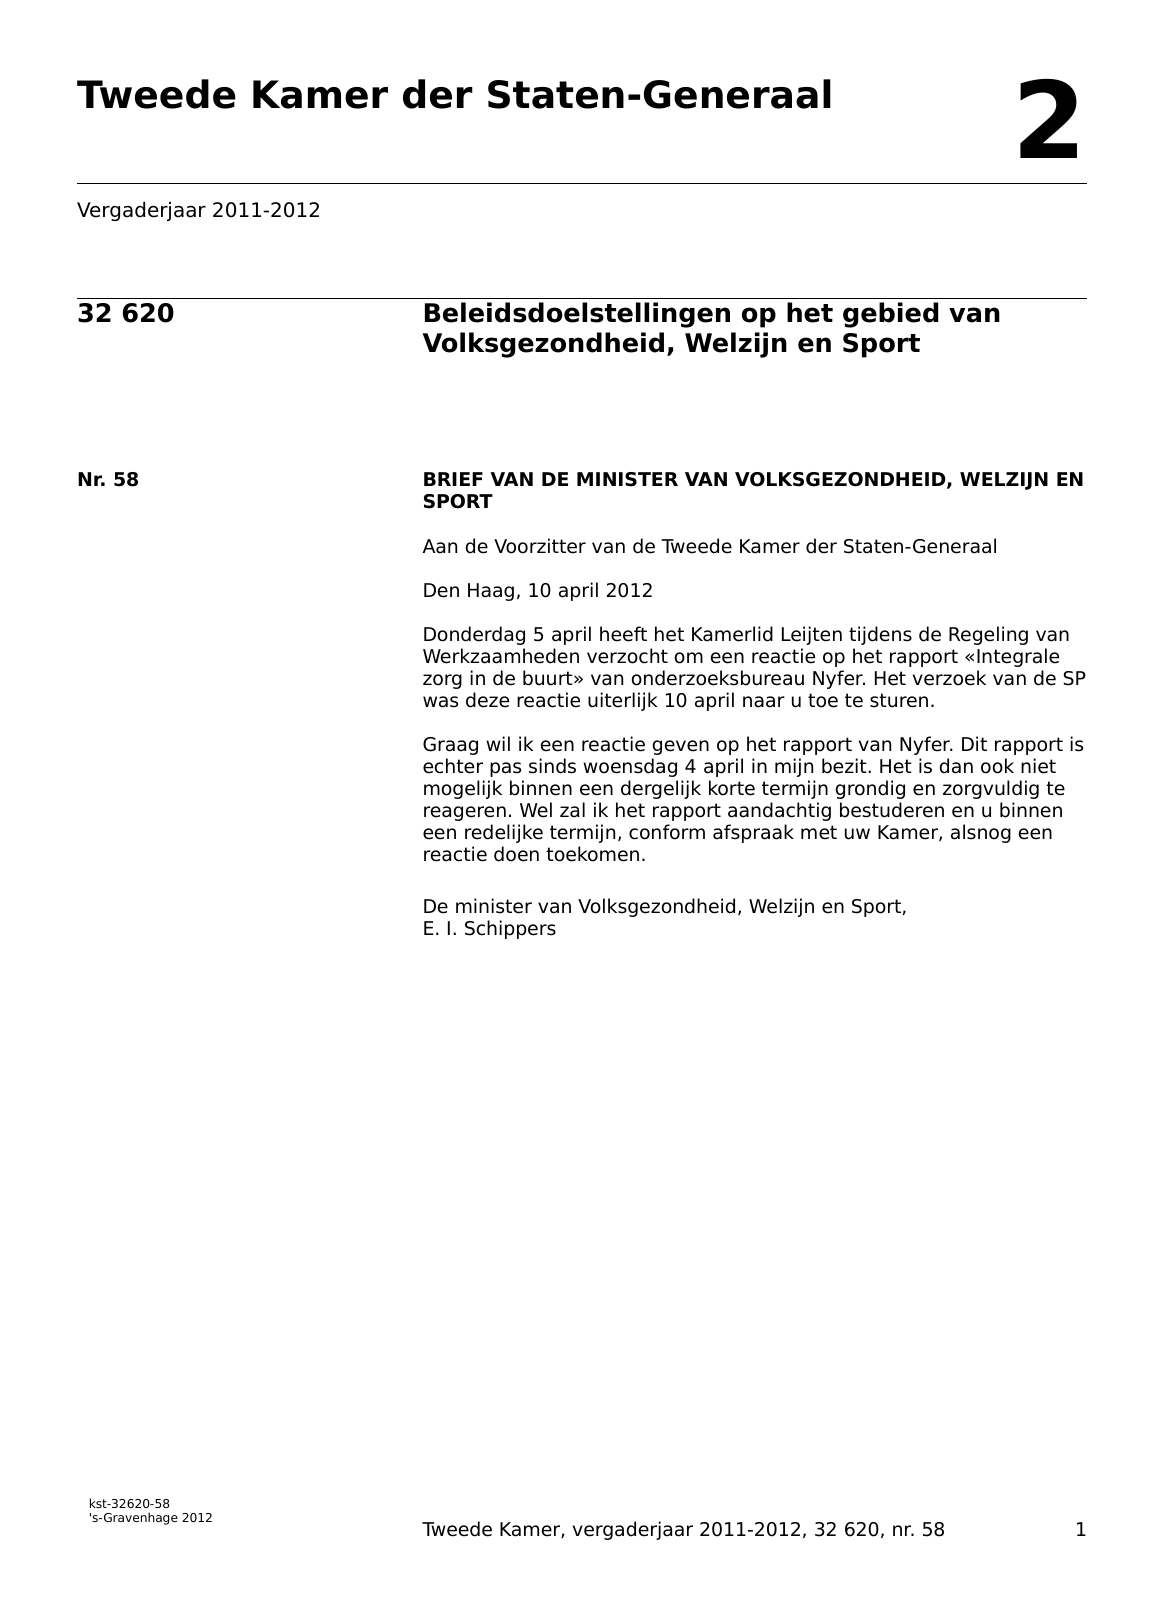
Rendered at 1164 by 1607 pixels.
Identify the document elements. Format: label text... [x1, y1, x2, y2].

text Den Haag, 10 april 2012 [422, 580, 1087, 602]
text De minister van Volksgezondheid, Welzijn en Sport, E. I. Schippers [422, 896, 1087, 940]
table_header 2 [886, 59, 1087, 183]
text Donderdag 5 april heeft het Kamerlid Leijten tijdens de Regeling van Werkzaamheden verzocht om een reactie op het rapport «Integrale zorg in de buurt» van onderzoeksbureau Nyfer. Het verzoek van de SP was deze reactie uiterlijk 10 april naar u toe te sturen. [422, 624, 1087, 712]
text kst-32620-58 [88, 1497, 323, 1511]
subtitle 32 620 Beleidsdoelstellingen op het gebied van Volksgezondheid, Welzijn en Sport [77, 299, 1087, 358]
text Graag wil ik een reactie geven op het rapport van Nyfer. Dit rapport is echter pas sinds woensdag 4 april in mijn bezit. Het is dan ook niet mogelijk binnen een dergelijk korte termijn grondig en zorgvuldig te reageren. Wel zal ik het rapport aandachtig bestuderen en u binnen een redelijke termijn, conform afspraak met uw Kamer, alsnog een reactie doen toekomen. [422, 734, 1087, 866]
text 's-Gravenhage 2012 [88, 1511, 323, 1525]
text Aan de Voorzitter van de Tweede Kamer der Staten-Generaal [422, 536, 1087, 557]
table_header Tweede Kamer der Staten-Generaal [77, 59, 886, 183]
subtitle Nr. 58 BRIEF VAN DE MINISTER VAN VOLKSGEZONDHEID, WELZIJN EN SPORT [77, 469, 1087, 513]
table_cell Vergaderjaar 2011-2012 [77, 184, 1087, 298]
